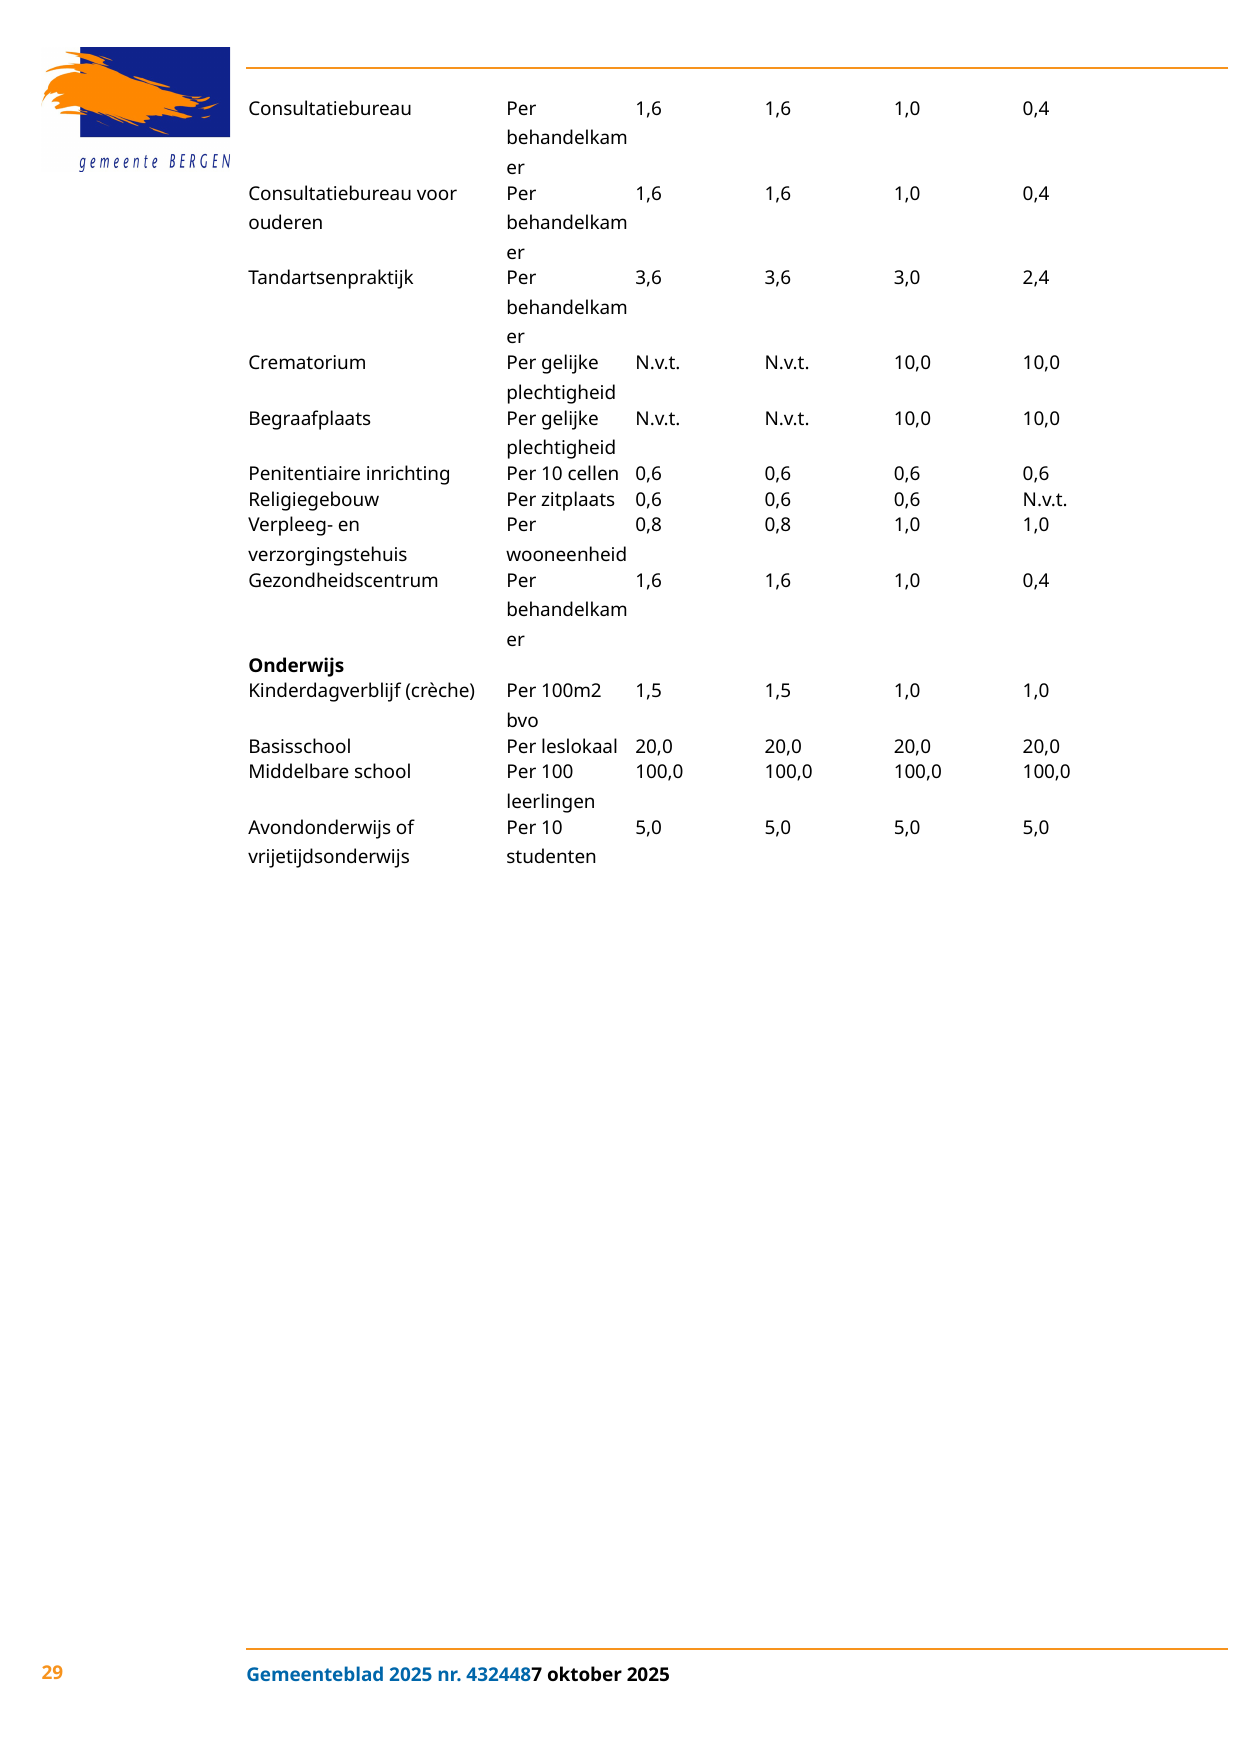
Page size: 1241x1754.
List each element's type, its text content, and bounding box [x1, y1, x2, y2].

table_cell Per gelijke plechtigheid [506, 350, 635, 405]
table_cell 1,6 [635, 180, 764, 264]
table_cell 1,5 [635, 678, 764, 733]
table_cell 1,0 [894, 180, 1022, 264]
table_cell 1,0 [1023, 678, 1152, 733]
table_cell N.v.t. [764, 350, 893, 405]
table_cell Avondonderwijs of vrijetijdsonderwijs [248, 814, 506, 869]
table_cell 1,6 [764, 567, 893, 652]
table_cell 1,6 [764, 180, 893, 264]
table_cell 20,0 [894, 733, 1022, 758]
table_cell 5,0 [764, 814, 893, 869]
table_cell 0,4 [1023, 180, 1152, 264]
table_cell 5,0 [894, 814, 1022, 869]
table_cell 0,4 [1023, 95, 1152, 180]
table_cell Basisschool [248, 733, 506, 758]
table_cell 10,0 [894, 405, 1022, 460]
table_cell Per behandelkamer [506, 265, 635, 349]
table_cell 1,0 [894, 567, 1022, 652]
table_cell N.v.t. [1023, 486, 1152, 512]
table_cell 10,0 [894, 350, 1022, 405]
table_cell N.v.t. [764, 405, 893, 460]
table_cell Per behandelkamer [506, 567, 635, 652]
table_cell 3,6 [764, 265, 893, 349]
table_cell Religiegebouw [248, 486, 506, 512]
table_cell Consultatiebureau voor ouderen [248, 180, 506, 264]
table_cell 0,8 [635, 512, 764, 567]
table_cell 5,0 [635, 814, 764, 869]
table_cell 1,6 [635, 95, 764, 180]
table_cell 1,0 [894, 95, 1022, 180]
table_cell 3,6 [635, 265, 764, 349]
table_cell 0,6 [894, 460, 1022, 486]
table_cell 0,4 [1023, 567, 1152, 652]
table_cell 2,4 [1023, 265, 1152, 349]
table_cell 1,0 [894, 512, 1022, 567]
table_cell Verpleeg- en verzorgingstehuis [248, 512, 506, 567]
table_cell Begraafplaats [248, 405, 506, 460]
table_cell 1,0 [894, 678, 1022, 733]
table_cell Onderwijs [248, 652, 1152, 677]
table_cell 100,0 [894, 759, 1022, 814]
table_cell 100,0 [1023, 759, 1152, 814]
table_cell Per 100 leerlingen [506, 759, 635, 814]
table_cell Penitentiaire inrichting [248, 460, 506, 486]
table_cell 5,0 [1023, 814, 1152, 869]
table_cell Gezondheidscentrum [248, 567, 506, 652]
table_cell N.v.t. [635, 350, 764, 405]
table_cell 10,0 [1023, 405, 1152, 460]
table_cell 3,0 [894, 265, 1022, 349]
table_cell Tandartsenpraktijk [248, 265, 506, 349]
table_cell 1,5 [764, 678, 893, 733]
table_cell Per 10 cellen [506, 460, 635, 486]
table_cell Crematorium [248, 350, 506, 405]
picture [41, 47, 231, 172]
table_cell 20,0 [635, 733, 764, 758]
table_cell Consultatiebureau [248, 95, 506, 180]
table_cell 0,6 [764, 460, 893, 486]
table_cell Per 100m2 bvo [506, 678, 635, 733]
table_cell 1,0 [1023, 512, 1152, 567]
table_cell Per leslokaal [506, 733, 635, 758]
table_cell 100,0 [764, 759, 893, 814]
table_cell 20,0 [1023, 733, 1152, 758]
table_cell Per zitplaats [506, 486, 635, 512]
table_cell 0,8 [764, 512, 893, 567]
table_cell N.v.t. [635, 405, 764, 460]
table_cell 1,6 [635, 567, 764, 652]
table_cell Kinderdagverblijf (crèche) [248, 678, 506, 733]
table_cell Per 10 studenten [506, 814, 635, 869]
table_cell 1,6 [764, 95, 893, 180]
table_cell 20,0 [764, 733, 893, 758]
table_cell Per gelijke plechtigheid [506, 405, 635, 460]
table_cell 10,0 [1023, 350, 1152, 405]
table_cell 0,6 [635, 486, 764, 512]
table_cell 0,6 [635, 460, 764, 486]
table_cell 0,6 [894, 486, 1022, 512]
table_cell 0,6 [1023, 460, 1152, 486]
table_cell Middelbare school [248, 759, 506, 814]
table_cell 100,0 [635, 759, 764, 814]
table_cell Per behandelkamer [506, 95, 635, 180]
table_cell 0,6 [764, 486, 893, 512]
table_cell Per behandelkamer [506, 180, 635, 264]
table_cell Per wooneenheid [506, 512, 635, 567]
